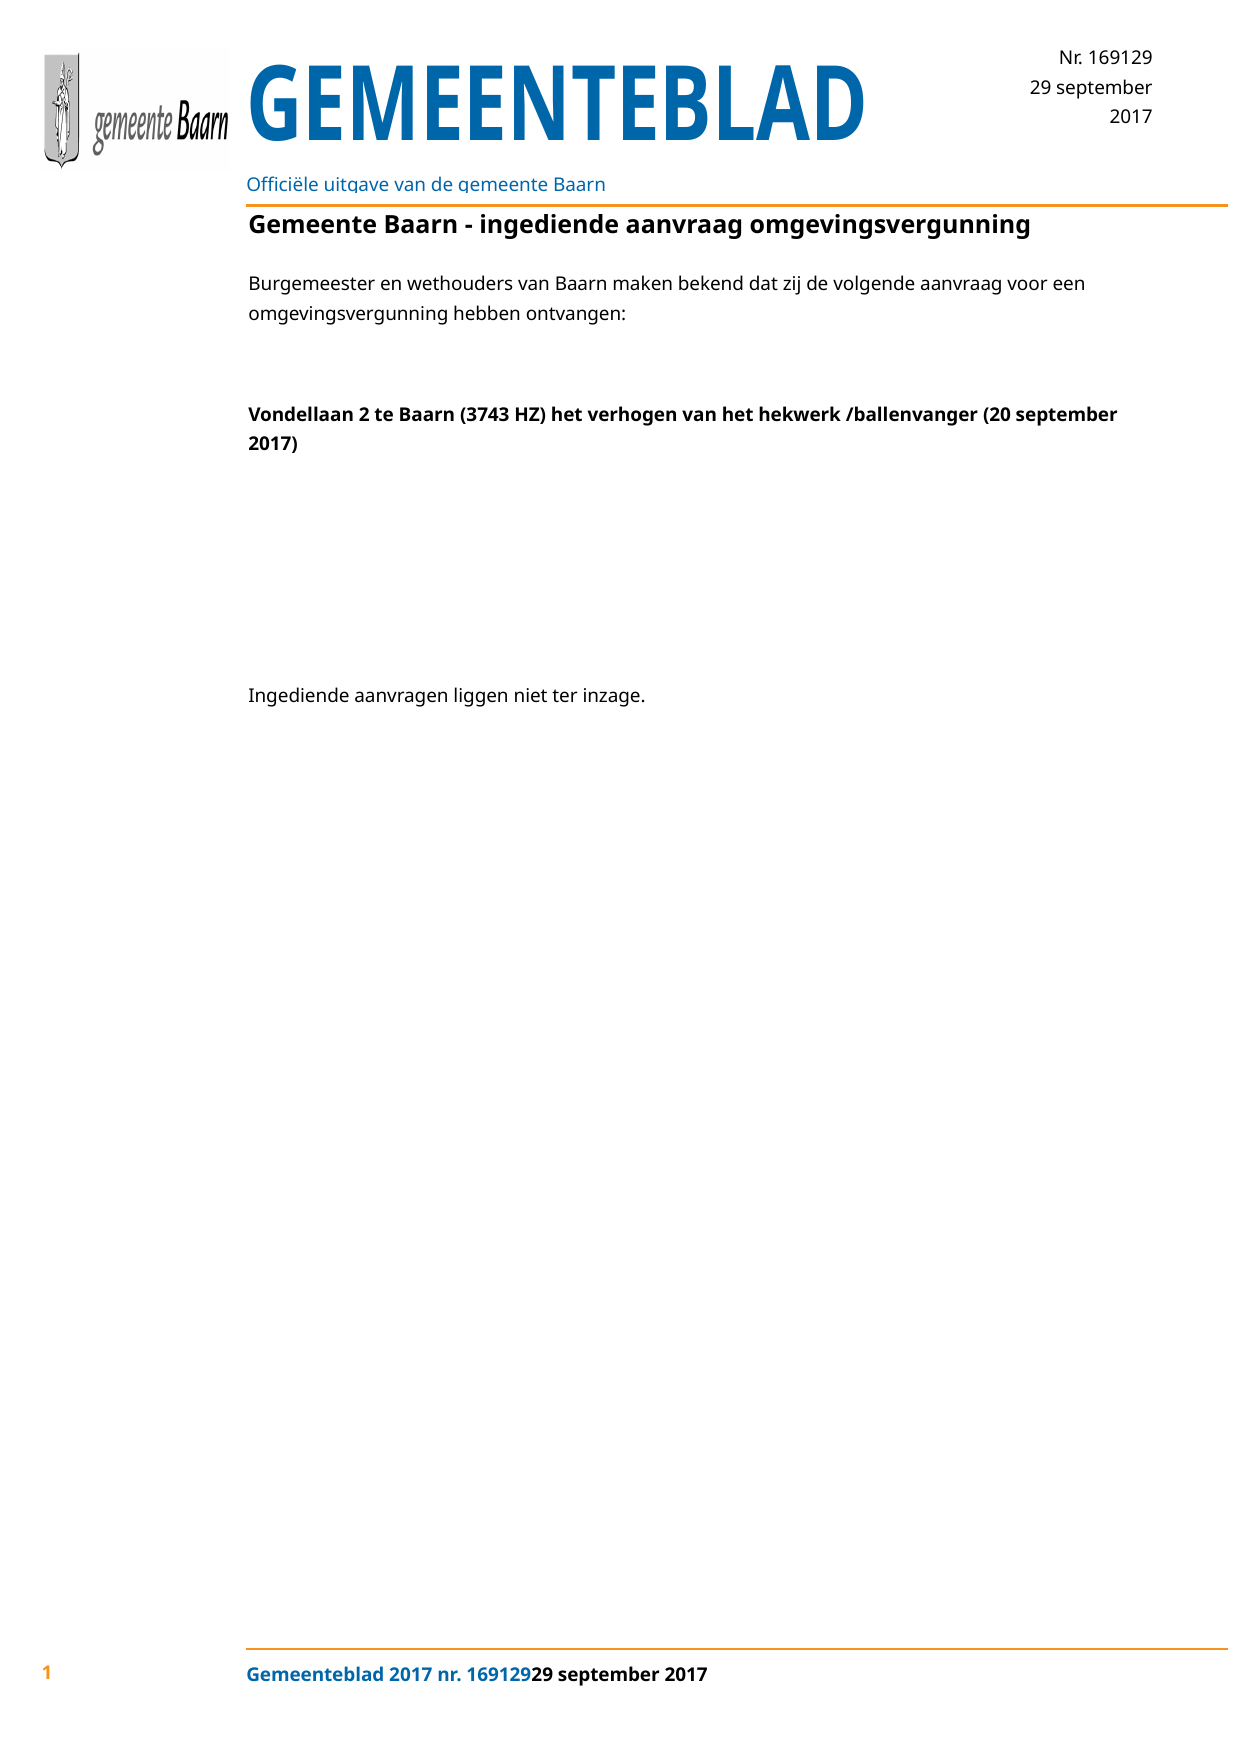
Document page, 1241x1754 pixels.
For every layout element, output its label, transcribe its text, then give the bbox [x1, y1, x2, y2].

text Vondellaan 2 te Baarn (3743 HZ) het verhogen van het hekwerk /ballenvanger (20 september 2017) [248, 401, 1152, 456]
text Ingediende aanvragen liggen niet ter inzage. [248, 682, 1152, 708]
picture [41, 47, 231, 172]
text Burgemeester en wethouders van Baarn maken bekend dat zij de volgende aanvraag voor een omgevingsvergunning hebben ontvangen: [248, 270, 1152, 326]
text Gemeente Baarn - ingediende aanvraag omgevingsvergunning [248, 207, 1152, 241]
